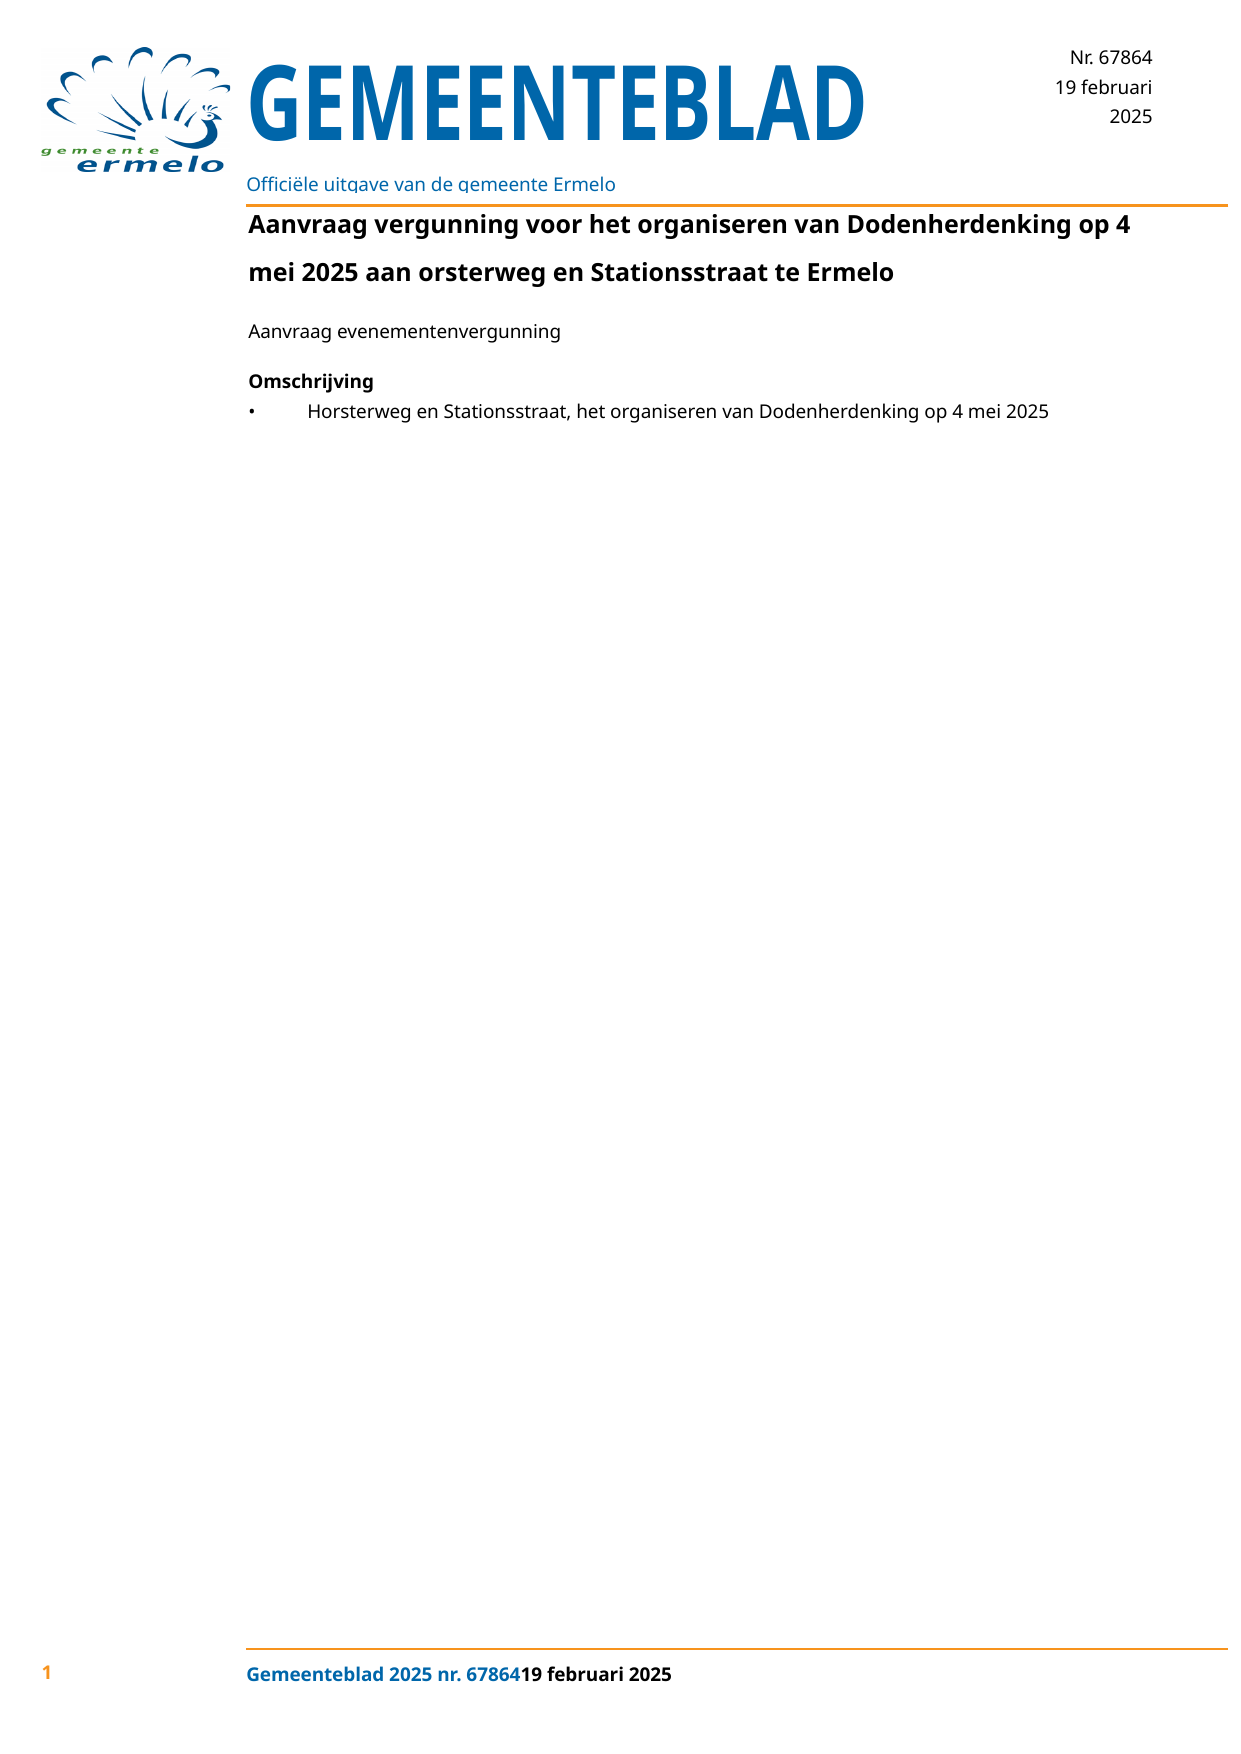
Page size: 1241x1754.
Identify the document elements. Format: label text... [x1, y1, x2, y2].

text Omschrijving [248, 368, 1152, 394]
text Aanvraag vergunning voor het organiseren van Dodenherdenking op 4 mei 2025 aan orsterweg en Stationsstraat te Ermelo [248, 207, 1152, 288]
picture [41, 47, 231, 172]
text Aanvraag evenementenvergunning [248, 318, 1152, 344]
list Horsterweg en Stationsstraat, het organiseren van Dodenherdenking op 4 mei 2025 [248, 398, 1152, 424]
